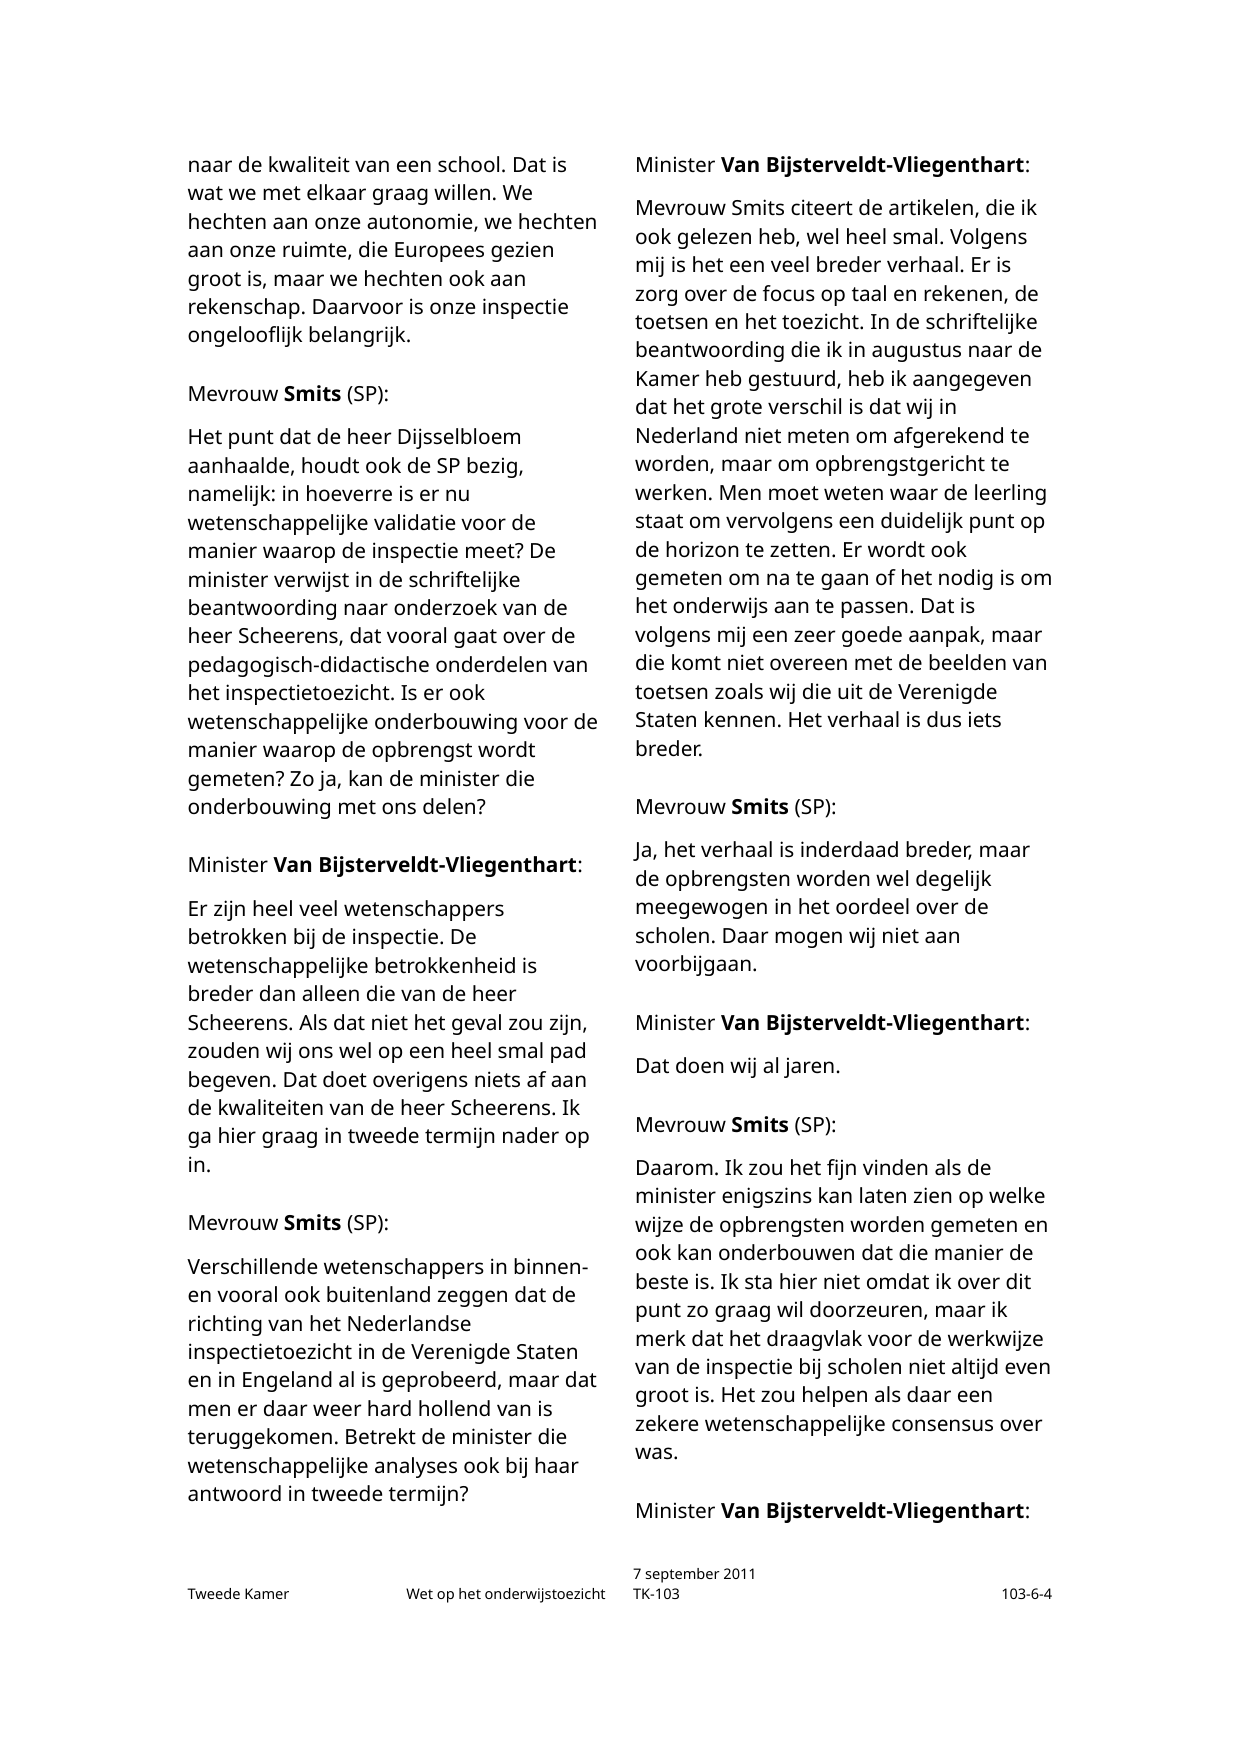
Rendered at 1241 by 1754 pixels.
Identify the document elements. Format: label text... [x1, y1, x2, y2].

text Mevrouw Smits (SP): [187, 379, 605, 407]
text Dat doen wij al jaren. [635, 1051, 1053, 1080]
text Daarom. Ik zou het fijn vinden als de minister enigszins kan laten zien op welke wijze de opbrengsten worden gemeten en ook kan onderbouwen dat die manier de beste is. Ik sta hier niet omdat ik over dit punt zo graag wil doorzeuren, maar ik merk dat het draagvlak voor de werkwijze van de inspectie bij scholen niet altijd even groot is. Het zou helpen als daar een zekere wetenschappelijke consensus over was. [635, 1153, 1053, 1466]
text Mevrouw Smits (SP): [187, 1208, 605, 1237]
text Het punt dat de heer Dijsselbloem aanhaalde, houdt ook de SP bezig, namelijk: in hoeverre is er nu wetenschappelijke validatie voor de manier waarop de inspectie meet? De minister verwijst in de schriftelijke beantwoording naar onderzoek van de heer Scheerens, dat vooral gaat over de pedagogisch-didactische onderdelen van het inspectietoezicht. Is er ook wetenschappelijke onderbouwing voor de manier waarop de opbrengst wordt gemeten? Zo ja, kan de minister die onderbouwing met ons delen? [187, 422, 605, 821]
text Minister Van Bijsterveldt-Vliegenthart: [635, 1496, 1053, 1524]
text naar de kwaliteit van een school. Dat is wat we met elkaar graag willen. We hechten aan onze autonomie, we hechten aan onze ruimte, die Europees gezien groot is, maar we hechten ook aan rekenschap. Daarvoor is onze inspectie ongelooflijk belangrijk. [187, 150, 605, 349]
text Mevrouw Smits (SP): [635, 792, 1053, 821]
text Er zijn heel veel wetenschappers betrokken bij de inspectie. De wetenschappelijke betrokkenheid is breder dan alleen die van de heer Scheerens. Als dat niet het geval zou zijn, zouden wij ons wel op een heel smal pad begeven. Dat doet overigens niets af aan de kwaliteiten van de heer Scheerens. Ik ga hier graag in tweede termijn nader op in. [187, 894, 605, 1178]
text Mevrouw Smits citeert de artikelen, die ik ook gelezen heb, wel heel smal. Volgens mij is het een veel breder verhaal. Er is zorg over de focus op taal en rekenen, de toetsen en het toezicht. In de schriftelijke beantwoording die ik in augustus naar de Kamer heb gestuurd, heb ik aangegeven dat het grote verschil is dat wij in Nederland niet meten om afgerekend te worden, maar om opbrengstgericht te werken. Men moet weten waar de leerling staat om vervolgens een duidelijk punt op de horizon te zetten. Er wordt ook gemeten om na te gaan of het nodig is om het onderwijs aan te passen. Dat is volgens mij een zeer goede aanpak, maar die komt niet overeen met de beelden van toetsen zoals wij die uit de Verenigde Staten kennen. Het verhaal is dus iets breder. [635, 193, 1053, 762]
text Ja, het verhaal is inderdaad breder, maar de opbrengsten worden wel degelijk meegewogen in het oordeel over de scholen. Daar mogen wij niet aan voorbijgaan. [635, 836, 1053, 978]
text Verschillende wetenschappers in binnen- en vooral ook buitenland zeggen dat de richting van het Nederlandse inspectietoezicht in de Verenigde Staten en in Engeland al is geprobeerd, maar dat men er daar weer hard hollend van is teruggekomen. Betrekt de minister die wetenschappelijke analyses ook bij haar antwoord in tweede termijn? [187, 1252, 605, 1508]
text Minister Van Bijsterveldt-Vliegenthart: [635, 150, 1053, 178]
text Minister Van Bijsterveldt-Vliegenthart: [187, 851, 605, 879]
text Mevrouw Smits (SP): [635, 1110, 1053, 1138]
text Minister Van Bijsterveldt-Vliegenthart: [635, 1008, 1053, 1036]
